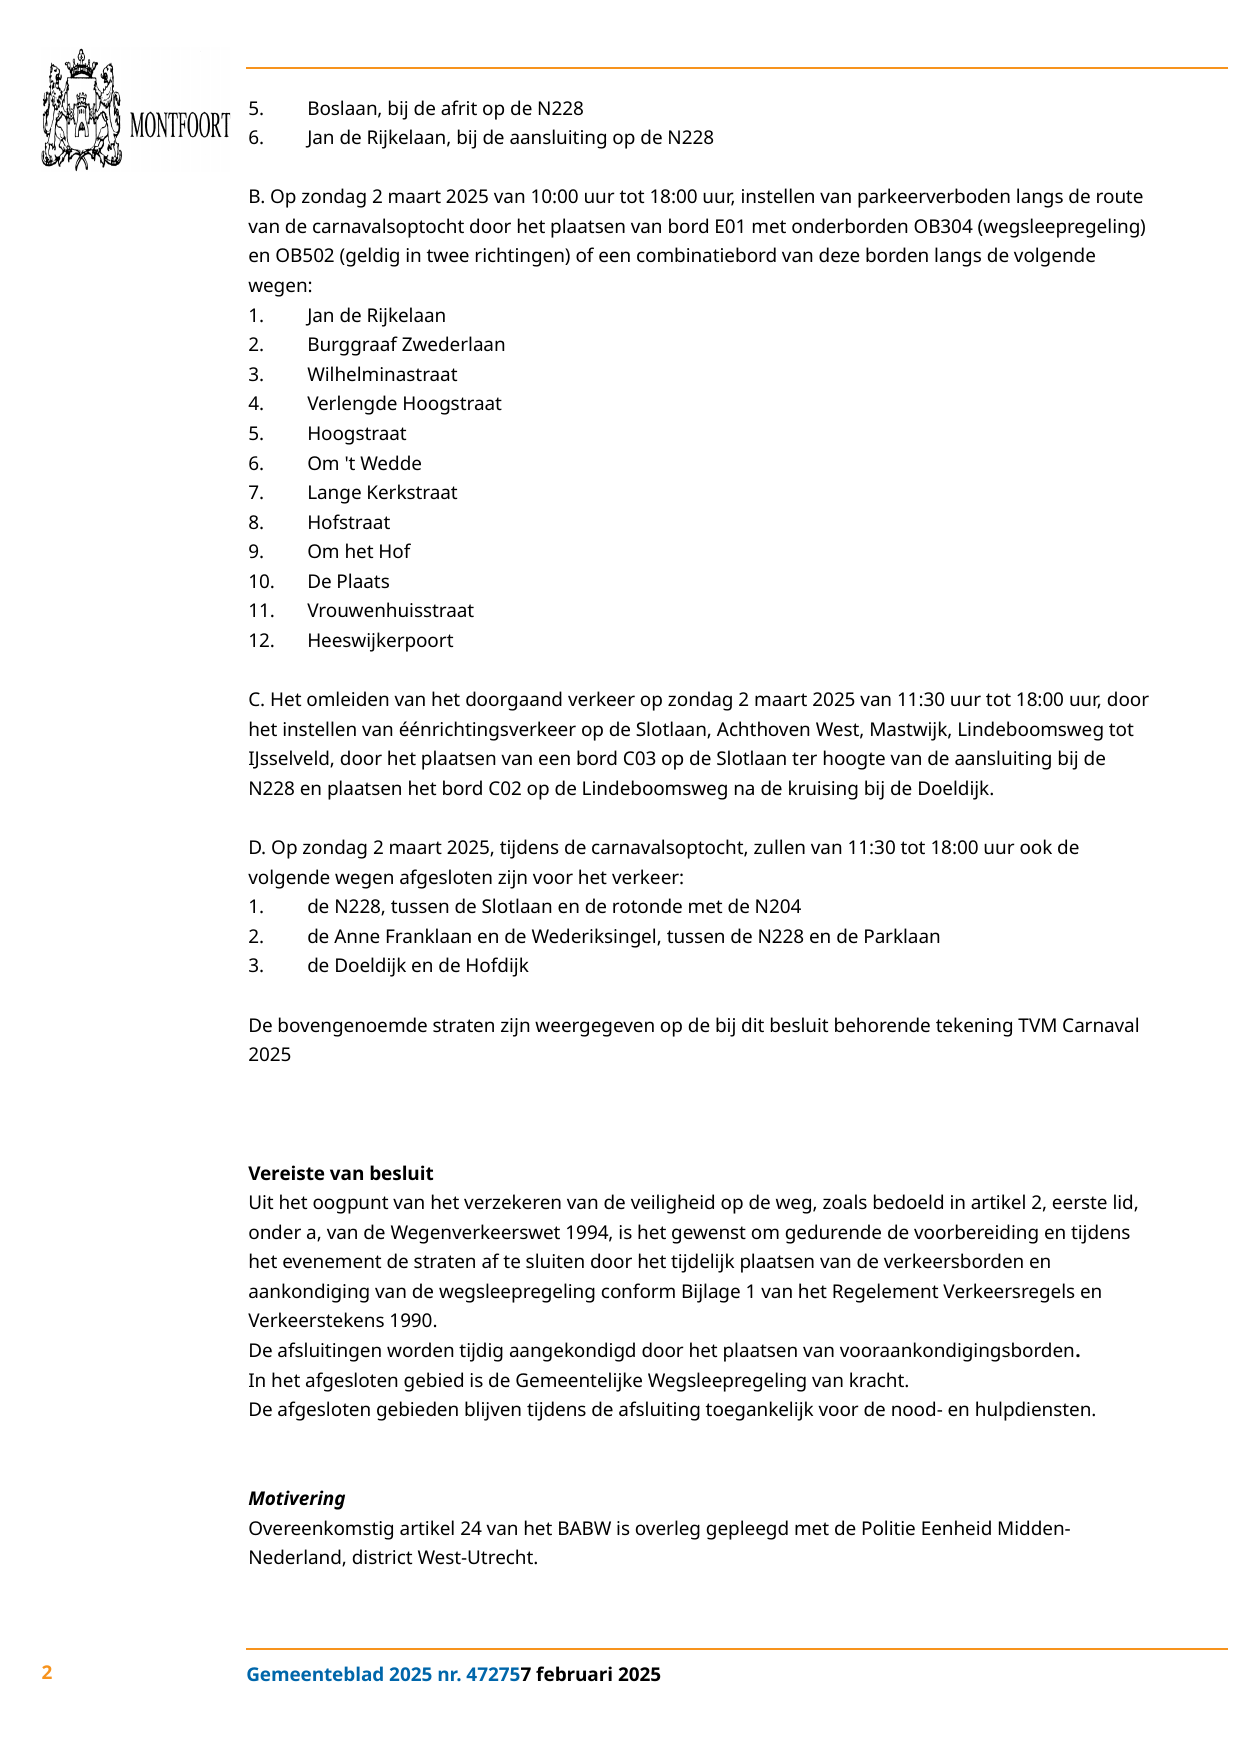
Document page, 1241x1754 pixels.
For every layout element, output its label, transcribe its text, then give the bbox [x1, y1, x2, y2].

list Jan de Rijkelaan [248, 302, 1152, 328]
list Vrouwenhuisstraat [248, 598, 1152, 623]
list Hoogstraat [248, 420, 1152, 446]
list de N228, tussen de Slotlaan en de rotonde met de N204 [248, 893, 1152, 919]
list de Doeldijk en de Hofdijk [248, 953, 1152, 978]
text In het afgesloten gebied is de Gemeentelijke Wegsleepregeling van kracht. [248, 1367, 1152, 1393]
text De bovengenoemde straten zijn weergegeven op de bij dit besluit behorende tekening TVM Carnaval 2025 [248, 1012, 1152, 1067]
text D. Op zondag 2 maart 2025, tijdens de carnavalsoptocht, zullen van 11:30 tot 18:00 uur ook de volgende wegen afgesloten zijn voor het verkeer: [248, 834, 1152, 890]
text B. Op zondag 2 maart 2025 van 10:00 uur tot 18:00 uur, instellen van parkeerverboden langs de route van de carnavalsoptocht door het plaatsen van bord E01 met onderborden OB304 (wegsleepregeling) en OB502 (geldig in twee richtingen) of een combinatiebord van deze borden langs de volgende wegen: [248, 183, 1152, 298]
list Lange Kerkstraat [248, 479, 1152, 505]
list Burggraaf Zwederlaan [248, 331, 1152, 357]
text De afsluitingen worden tijdig aangekondigd door het plaatsen van vooraankondigingsborden. [248, 1337, 1152, 1363]
text C. Het omleiden van het doorgaand verkeer op zondag 2 maart 2025 van 11:30 uur tot 18:00 uur, door het instellen van éénrichtingsverkeer op de Slotlaan, Achthoven West, Mastwijk, Lindeboomsweg tot IJsselveld, door het plaatsen van een bord C03 op de Slotlaan ter hoogte van de aansluiting bij de N228 en plaatsen het bord C02 op de Lindeboomsweg na de kruising bij de Doeldijk. [248, 686, 1152, 801]
list Om het Hof [248, 538, 1152, 564]
list Heeswijkerpoort [248, 627, 1152, 653]
text Overeenkomstig artikel 24 van het BABW is overleg gepleegd met de Politie Eenheid Midden-Nederland, district West-Utrecht. [248, 1515, 1152, 1570]
text De afgesloten gebieden blijven tijdens de afsluiting toegankelijk voor de nood- en hulpdiensten. [248, 1396, 1152, 1422]
list de Anne Franklaan en de Wederiksingel, tussen de N228 en de Parklaan [248, 923, 1152, 949]
picture [41, 47, 231, 172]
list Jan de Rijkelaan, bij de aansluiting op de N228 [248, 124, 1152, 150]
list Verlengde Hoogstraat [248, 391, 1152, 416]
list De Plaats [248, 568, 1152, 594]
text Motivering [248, 1485, 1152, 1511]
list Wilhelminastraat [248, 361, 1152, 387]
text Uit het oogpunt van het verzekeren van de veiligheid op de weg, zoals bedoeld in artikel 2, eerste lid, onder a, van de Wegenverkeerswet 1994, is het gewenst om gedurende de voorbereiding en tijdens het evenement de straten af te sluiten door het tijdelijk plaatsen van de verkeersborden en aankondiging van de wegsleepregeling conform Bijlage 1 van het Regelement Verkeersregels en Verkeerstekens 1990. [248, 1189, 1152, 1333]
list Boslaan, bij de afrit op de N228 [248, 95, 1152, 121]
list Om 't Wedde [248, 450, 1152, 476]
text Vereiste van besluit [248, 1160, 1152, 1186]
list Hofstraat [248, 509, 1152, 535]
